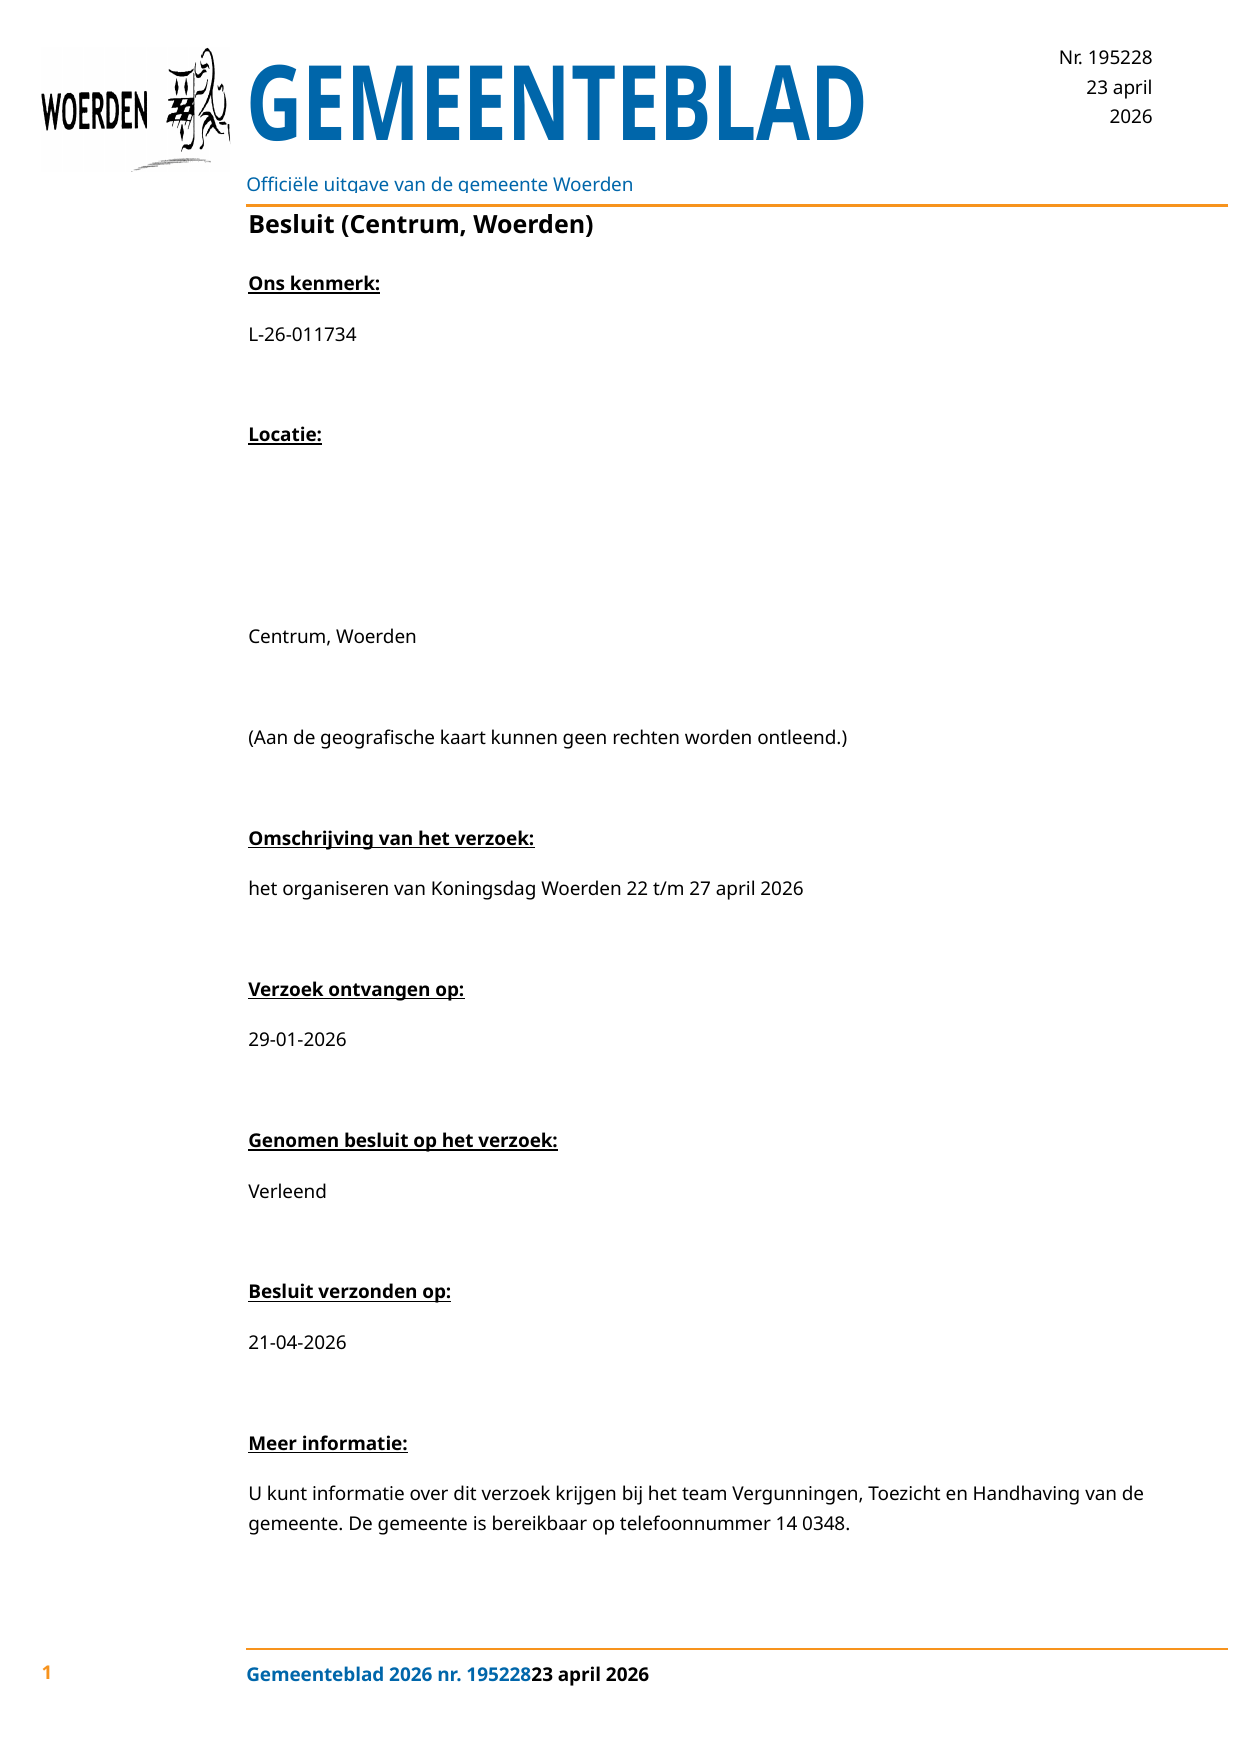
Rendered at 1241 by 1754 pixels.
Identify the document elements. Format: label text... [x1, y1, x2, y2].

text Omschrijving van het verzoek: [248, 825, 1152, 851]
text Besluit verzonden op: [248, 1279, 1152, 1304]
text Locatie: [248, 422, 1152, 447]
text Ons kenmerk: [248, 270, 1152, 296]
picture [41, 47, 231, 172]
text Genomen besluit op het verzoek: [248, 1127, 1152, 1153]
text (Aan de geografische kaart kunnen geen rechten worden ontleend.) [248, 724, 1152, 750]
text Centrum, Woerden [248, 623, 1152, 649]
text 21-04-2026 [248, 1329, 1152, 1355]
text het organiseren van Koningsdag Woerden 22 t/m 27 april 2026 [248, 875, 1152, 901]
text Besluit (Centrum, Woerden) [248, 207, 1152, 241]
text Meer informatie: [248, 1430, 1152, 1456]
text Verleend [248, 1178, 1152, 1203]
text 29-01-2026 [248, 1027, 1152, 1052]
text L-26-011734 [248, 321, 1152, 346]
text U kunt informatie over dit verzoek krijgen bij het team Vergunningen, Toezicht en Handhaving van de gemeente. De gemeente is bereikbaar op telefoonnummer 14 0348. [248, 1480, 1152, 1536]
text Verzoek ontvangen op: [248, 976, 1152, 1002]
